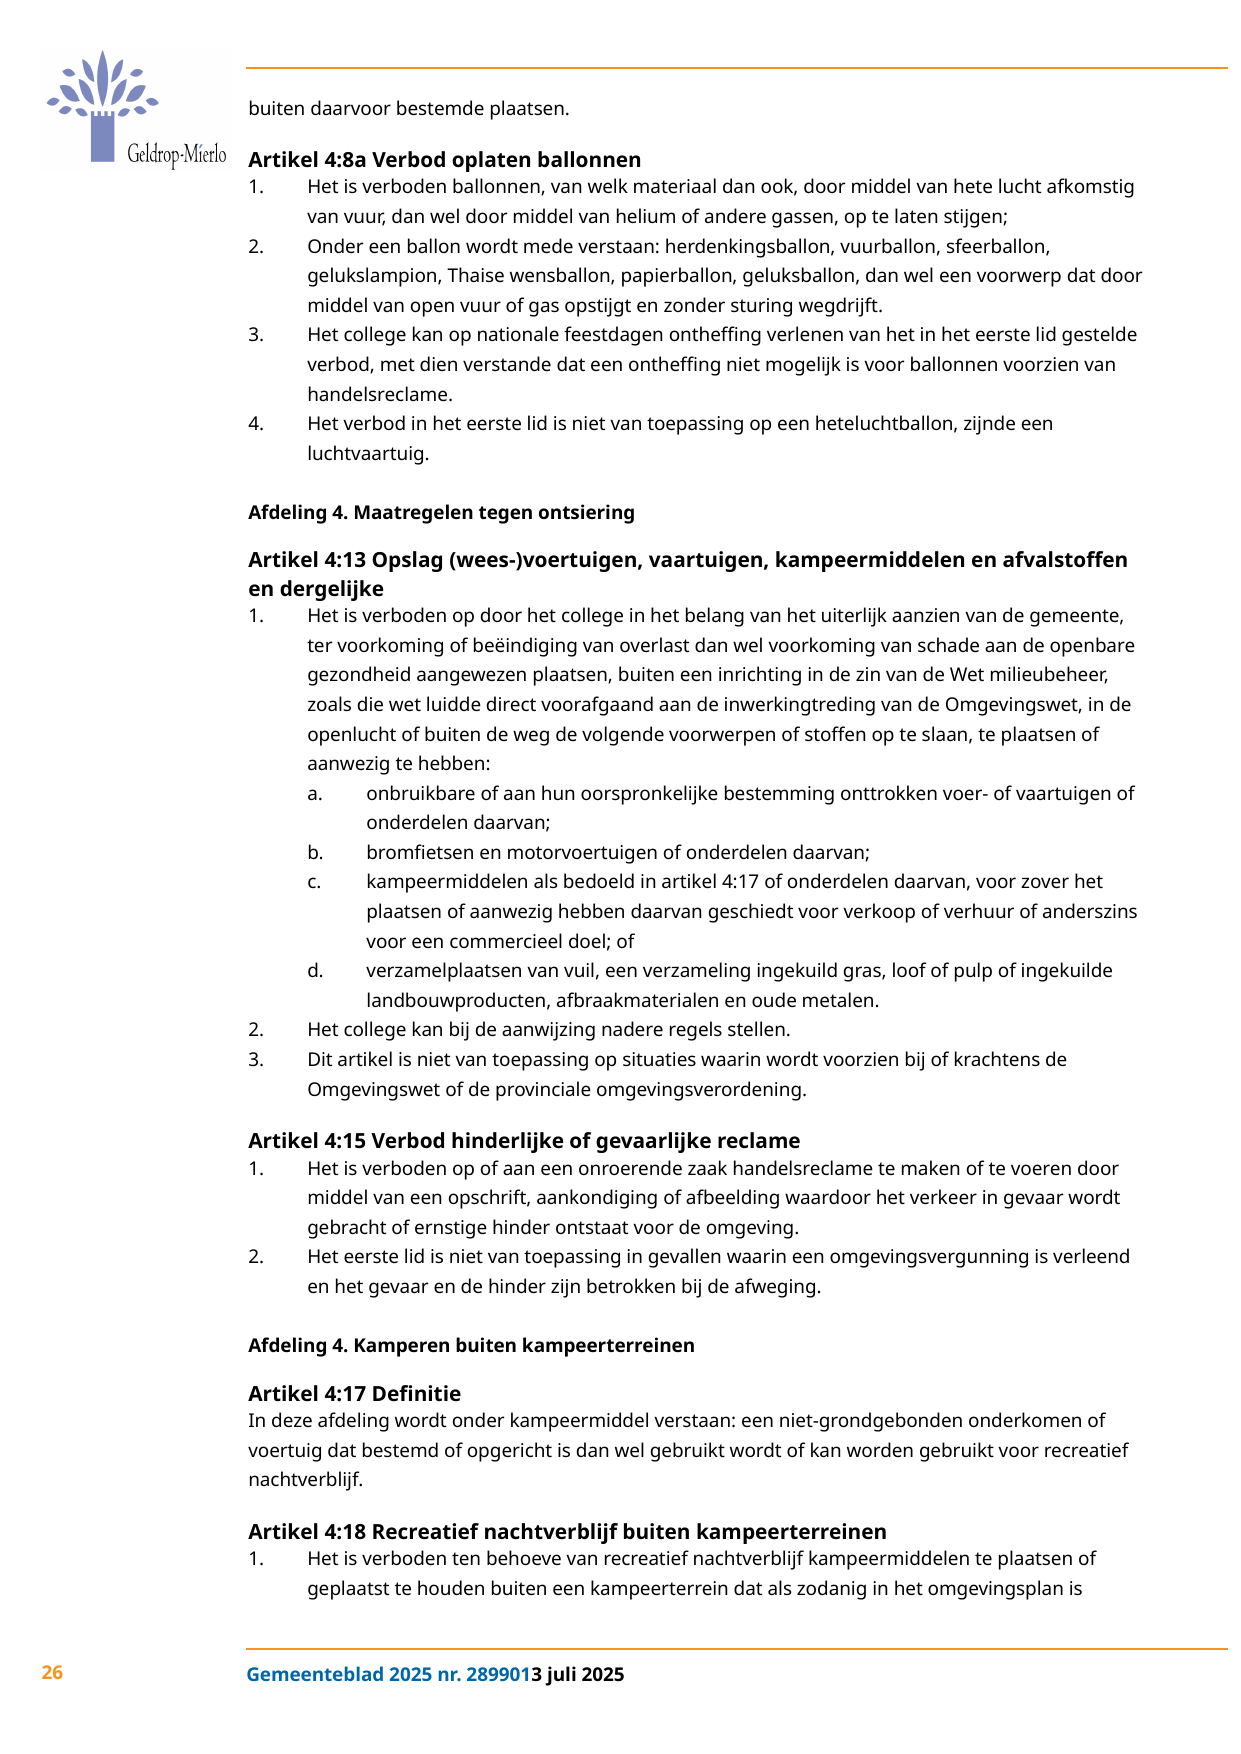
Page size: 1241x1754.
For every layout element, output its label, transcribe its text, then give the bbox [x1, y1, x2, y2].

text buiten daarvoor bestemde plaatsen. [248, 95, 1152, 121]
text Afdeling 4. Kamperen buiten kampeerterreinen [248, 1332, 1152, 1358]
list Het is verboden ballonnen, van welk materiaal dan ook, door middel van hete lucht afkomstig van vuur, dan wel door middel van helium of andere gassen, op te laten stijgen; [248, 174, 1152, 229]
list Het verbod in het eerste lid is niet van toepassing op een heteluchtballon, zijnde een luchtvaartuig. [248, 410, 1152, 466]
text Afdeling 4. Maatregelen tegen ontsiering [248, 499, 1152, 525]
text Artikel 4:17 Definitie [248, 1379, 1152, 1407]
list Het is verboden ten behoeve van recreatief nachtverblijf kampeermiddelen te plaatsen of geplaatst te houden buiten een kampeerterrein dat als zodanig in het omgevingsplan is [248, 1545, 1152, 1601]
text Artikel 4:15 Verbod hinderlijke of gevaarlijke reclame [248, 1126, 1152, 1155]
text Artikel 4:13 Opslag (wees-)voertuigen, vaartuigen, kampeermiddelen en afvalstoffen en dergelijke [248, 546, 1152, 602]
list verzamelplaatsen van vuil, een verzameling ingekuild gras, loof of pulp of ingekuilde landbouwproducten, afbraakmaterialen en oude metalen. [307, 957, 1152, 1013]
list Het is verboden op of aan een onroerende zaak handelsreclame te maken of te voeren door middel van een opschrift, aankondiging of afbeelding waardoor het verkeer in gevaar wordt gebracht of ernstige hinder ontstaat voor de omgeving. [248, 1155, 1152, 1239]
list Dit artikel is niet van toepassing op situaties waarin wordt voorzien bij of krachtens de Omgevingswet of de provinciale omgevingsverordening. [248, 1046, 1152, 1102]
text Artikel 4:18 Recreatief nachtverblijf buiten kampeerterreinen [248, 1517, 1152, 1545]
list Het college kan bij de aanwijzing nadere regels stellen. [248, 1017, 1152, 1042]
list onbruikbare of aan hun oorspronkelijke bestemming onttrokken voer- of vaartuigen of onderdelen daarvan; [307, 780, 1152, 835]
list Het is verboden op door het college in het belang van het uiterlijk aanzien van de gemeente, ter voorkoming of beëindiging van overlast dan wel voorkoming van schade aan de openbare gezondheid aangewezen plaatsen, buiten een inrichting in de zin van de Wet milieubeheer, zoals die wet luidde direct voorafgaand aan de inwerkingtreding van de Omgevingswet, in de openlucht of buiten de weg de volgende voorwerpen of stoffen op te slaan, te plaatsen of aanwezig te hebben: [248, 602, 1152, 776]
text Artikel 4:8a Verbod oplaten ballonnen [248, 145, 1152, 174]
list Het eerste lid is niet van toepassing in gevallen waarin een omgevingsvergunning is verleend en het gevaar en de hinder zijn betrokken bij de afweging. [248, 1243, 1152, 1299]
picture [41, 47, 231, 172]
list kampeermiddelen als bedoeld in artikel 4:17 of onderdelen daarvan, voor zover het plaatsen of aanwezig hebben daarvan geschiedt voor verkoop of verhuur of anderszins voor een commercieel doel; of [307, 869, 1152, 954]
list Het college kan op nationale feestdagen ontheffing verlenen van het in het eerste lid gestelde verbod, met dien verstande dat een ontheffing niet mogelijk is voor ballonnen voorzien van handelsreclame. [248, 322, 1152, 406]
list bromfietsen en motorvoertuigen of onderdelen daarvan; [307, 839, 1152, 865]
text In deze afdeling wordt onder kampeermiddel verstaan: een niet-grondgebonden onderkomen of voertuig dat bestemd of opgericht is dan wel gebruikt wordt of kan worden gebruikt voor recreatief nachtverblijf. [248, 1407, 1152, 1492]
list Onder een ballon wordt mede verstaan: herdenkingsballon, vuurballon, sfeerballon, gelukslampion, Thaise wensballon, papierballon, geluksballon, dan wel een voorwerp dat door middel van open vuur of gas opstijgt en zonder sturing wegdrijft. [248, 233, 1152, 318]
